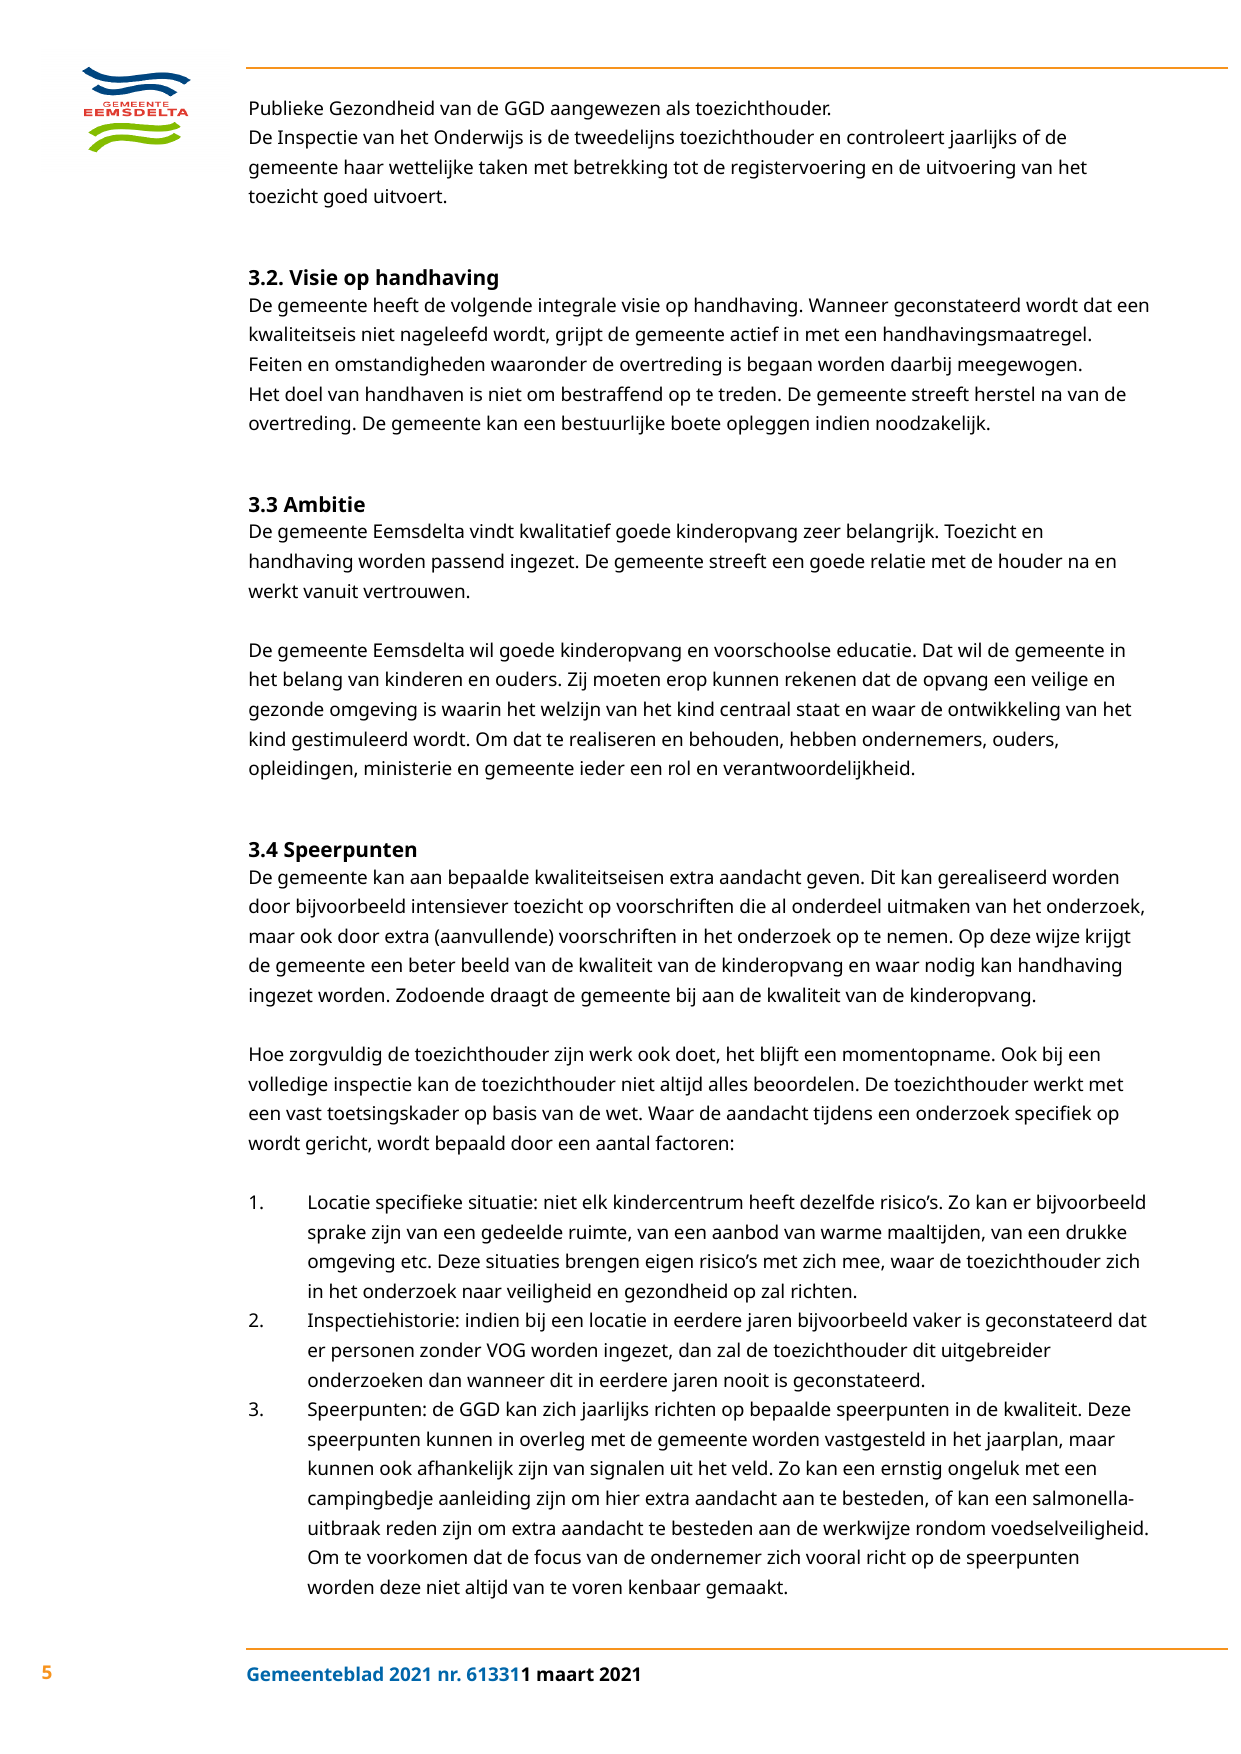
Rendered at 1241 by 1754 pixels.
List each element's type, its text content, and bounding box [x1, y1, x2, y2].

text Hoe zorgvuldig de toezichthouder zijn werk ook doet, het blijft een momentopname. Ook bij een volledige inspectie kan de toezichthouder niet altijd alles beoordelen. De toezichthouder werkt met een vast toetsingskader op basis van de wet. Waar de aandacht tijdens een onderzoek specifiek op wordt gericht, wordt bepaald door een aantal factoren: [248, 1041, 1152, 1156]
text De gemeente Eemsdelta vindt kwalitatief goede kinderopvang zeer belangrijk. Toezicht en handhaving worden passend ingezet. De gemeente streeft een goede relatie met de houder na en werkt vanuit vertrouwen. [248, 519, 1152, 604]
text De gemeente kan aan bepaalde kwaliteitseisen extra aandacht geven. Dit kan gerealiseerd worden door bijvoorbeeld intensiever toezicht op voorschriften die al onderdeel uitmaken van het onderzoek, maar ook door extra (aanvullende) voorschriften in het onderzoek op te nemen. Op deze wijze krijgt de gemeente een beter beeld van de kwaliteit van de kinderopvang en waar nodig kan handhaving ingezet worden. Zodoende draagt de gemeente bij aan de kwaliteit van de kinderopvang. [248, 864, 1152, 1008]
text Publieke Gezondheid van de GGD aangewezen als toezichthouder. [248, 95, 1152, 121]
text De Inspectie van het Onderwijs is de tweedelijns toezichthouder en controleert jaarlijks of de gemeente haar wettelijke taken met betrekking tot de registervoering en de uitvoering van het toezicht goed uitvoert. [248, 124, 1152, 209]
picture [41, 47, 231, 172]
text De gemeente heeft de volgende integrale visie op handhaving. Wanneer geconstateerd wordt dat een kwaliteitseis niet nageleefd wordt, grijpt de gemeente actief in met een handhavingsmaatregel. Feiten en omstandigheden waaronder de overtreding is begaan worden daarbij meegewogen. [248, 292, 1152, 377]
list Speerpunten: de GGD kan zich jaarlijks richten op bepaalde speerpunten in de kwaliteit. Deze speerpunten kunnen in overleg met de gemeente worden vastgesteld in het jaarplan, maar kunnen ook afhankelijk zijn van signalen uit het veld. Zo kan een ernstig ongeluk met een campingbedje aanleiding zijn om hier extra aandacht aan te besteden, of kan een salmonella-uitbraak reden zijn om extra aandacht te besteden aan de werkwijze rondom voedselveiligheid. Om te voorkomen dat de focus van de ondernemer zich vooral richt op de speerpunten worden deze niet altijd van te voren kenbaar gemaakt. [248, 1396, 1152, 1599]
text 3.3 Ambitie [248, 490, 1152, 519]
list Inspectiehistorie: indien bij een locatie in eerdere jaren bijvoorbeeld vaker is geconstateerd dat er personen zonder VOG worden ingezet, dan zal de toezichthouder dit uitgebreider onderzoeken dan wanneer dit in eerdere jaren nooit is geconstateerd. [248, 1308, 1152, 1392]
list Locatie specifieke situatie: niet elk kindercentrum heeft dezelfde risico’s. Zo kan er bijvoorbeeld sprake zijn van een gedeelde ruimte, van een aanbod van warme maaltijden, van een drukke omgeving etc. Deze situaties brengen eigen risico’s met zich mee, waar de toezichthouder zich in het onderzoek naar veiligheid en gezondheid op zal richten. [248, 1189, 1152, 1304]
text 3.2. Visie op handhaving [248, 263, 1152, 292]
text 3.4 Speerpunten [248, 835, 1152, 864]
text De gemeente Eemsdelta wil goede kinderopvang en voorschoolse educatie. Dat wil de gemeente in het belang van kinderen en ouders. Zij moeten erop kunnen rekenen dat de opvang een veilige en gezonde omgeving is waarin het welzijn van het kind centraal staat en waar de ontwikkeling van het kind gestimuleerd wordt. Om dat te realiseren en behouden, hebben ondernemers, ouders, opleidingen, ministerie en gemeente ieder een rol en verantwoordelijkheid. [248, 637, 1152, 781]
text Het doel van handhaven is niet om bestraffend op te treden. De gemeente streeft herstel na van de overtreding. De gemeente kan een bestuurlijke boete opleggen indien noodzakelijk. [248, 381, 1152, 436]
